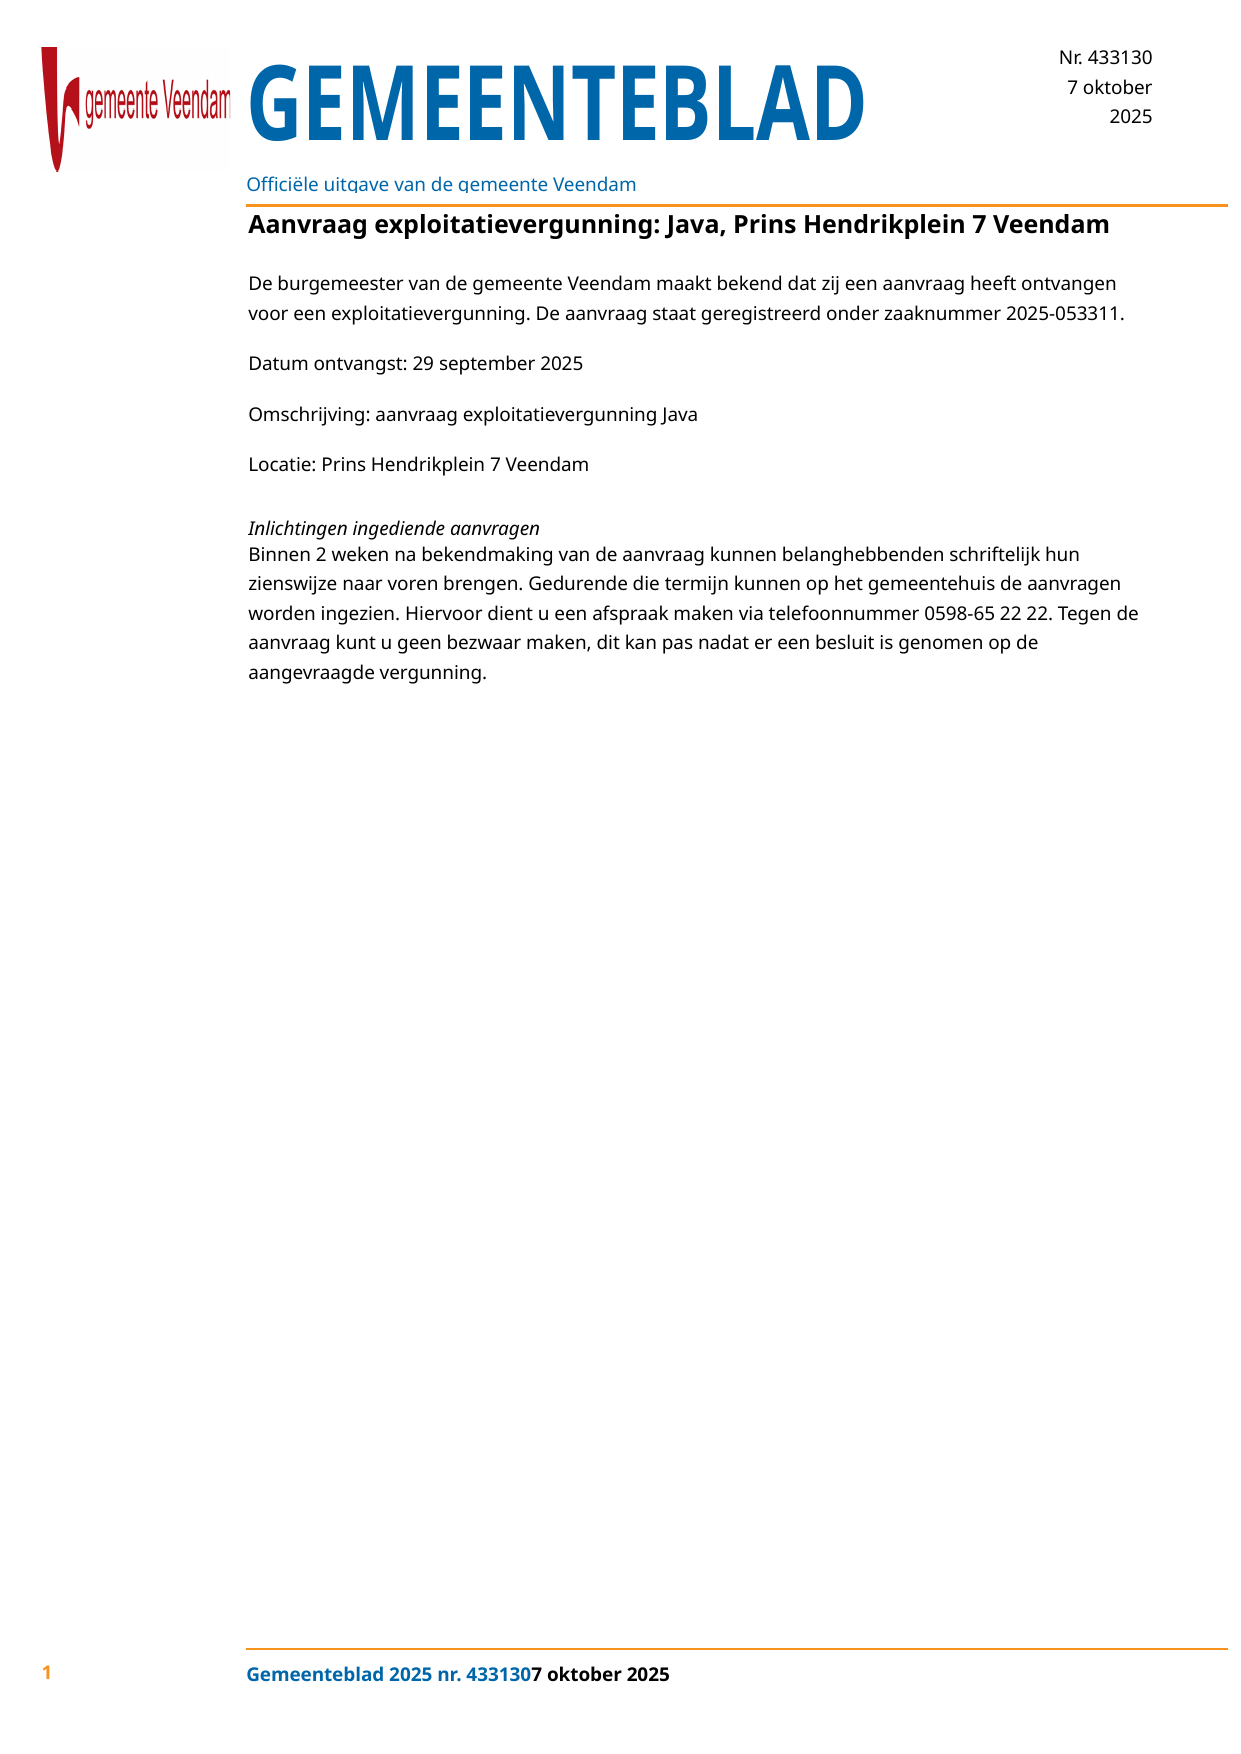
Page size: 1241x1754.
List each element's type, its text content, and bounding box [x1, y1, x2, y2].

text Aanvraag exploitatievergunning: Java, Prins Hendrikplein 7 Veendam [248, 207, 1152, 241]
text Datum ontvangst: 29 september 2025 [248, 350, 1152, 376]
text Locatie: Prins Hendrikplein 7 Veendam [248, 451, 1152, 477]
text Omschrijving: aanvraag exploitatievergunning Java [248, 401, 1152, 426]
text De burgemeester van de gemeente Veendam maakt bekend dat zij een aanvraag heeft ontvangen voor een exploitatievergunning. De aanvraag staat geregistreerd onder zaaknummer 2025-053311. [248, 270, 1152, 326]
text Inlichtingen ingediende aanvragen [248, 515, 1152, 541]
picture [41, 47, 231, 172]
text Binnen 2 weken na bekendmaking van de aanvraag kunnen belanghebbenden schriftelijk hun zienswijze naar voren brengen. Gedurende die termijn kunnen op het gemeentehuis de aanvragen worden ingezien. Hiervoor dient u een afspraak maken via telefoonnummer 0598-65 22 22. Tegen de aanvraag kunt u geen bezwaar maken, dit kan pas nadat er een besluit is genomen op de aangevraagde vergunning. [248, 541, 1152, 685]
